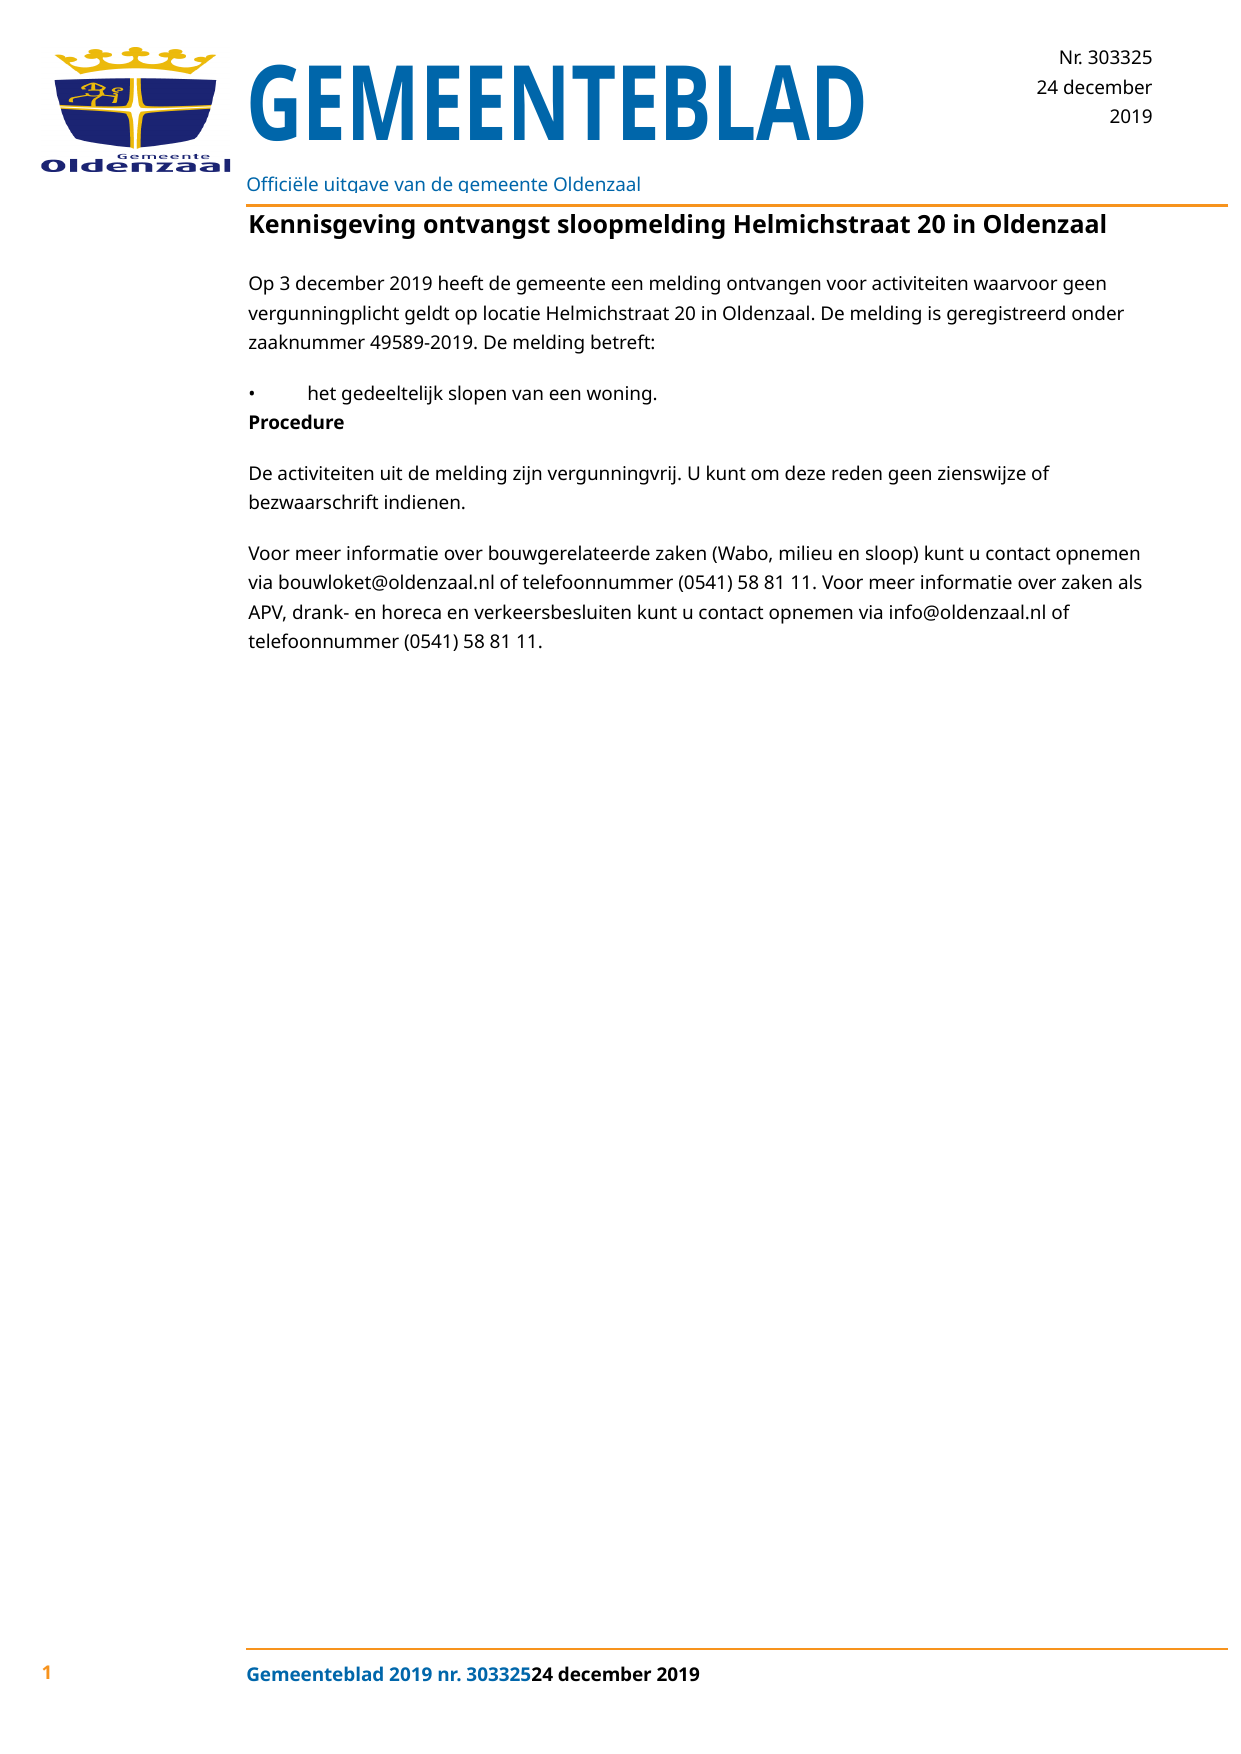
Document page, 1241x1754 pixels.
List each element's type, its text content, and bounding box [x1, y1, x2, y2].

text Procedure [248, 409, 1152, 435]
text Kennisgeving ontvangst sloopmelding Helmichstraat 20 in Oldenzaal [248, 207, 1152, 241]
list het gedeeltelijk slopen van een woning. [248, 380, 1152, 406]
text Voor meer informatie over bouwgerelateerde zaken (Wabo, milieu en sloop) kunt u contact opnemen via bouwloket@oldenzaal.nl of telefoonnummer (0541) 58 81 11. Voor meer informatie over zaken als APV, drank- en horeca en verkeersbesluiten kunt u contact opnemen via info@oldenzaal.nl of telefoonnummer (0541) 58 81 11. [248, 540, 1152, 654]
picture [41, 47, 231, 172]
text Op 3 december 2019 heeft de gemeente een melding ontvangen voor activiteiten waarvoor geen vergunningplicht geldt op locatie Helmichstraat 20 in Oldenzaal. De melding is geregistreerd onder zaaknummer 49589-2019. De melding betreft: [248, 270, 1152, 355]
text De activiteiten uit de melding zijn vergunningvrij. U kunt om deze reden geen zienswijze of bezwaarschrift indienen. [248, 460, 1152, 515]
